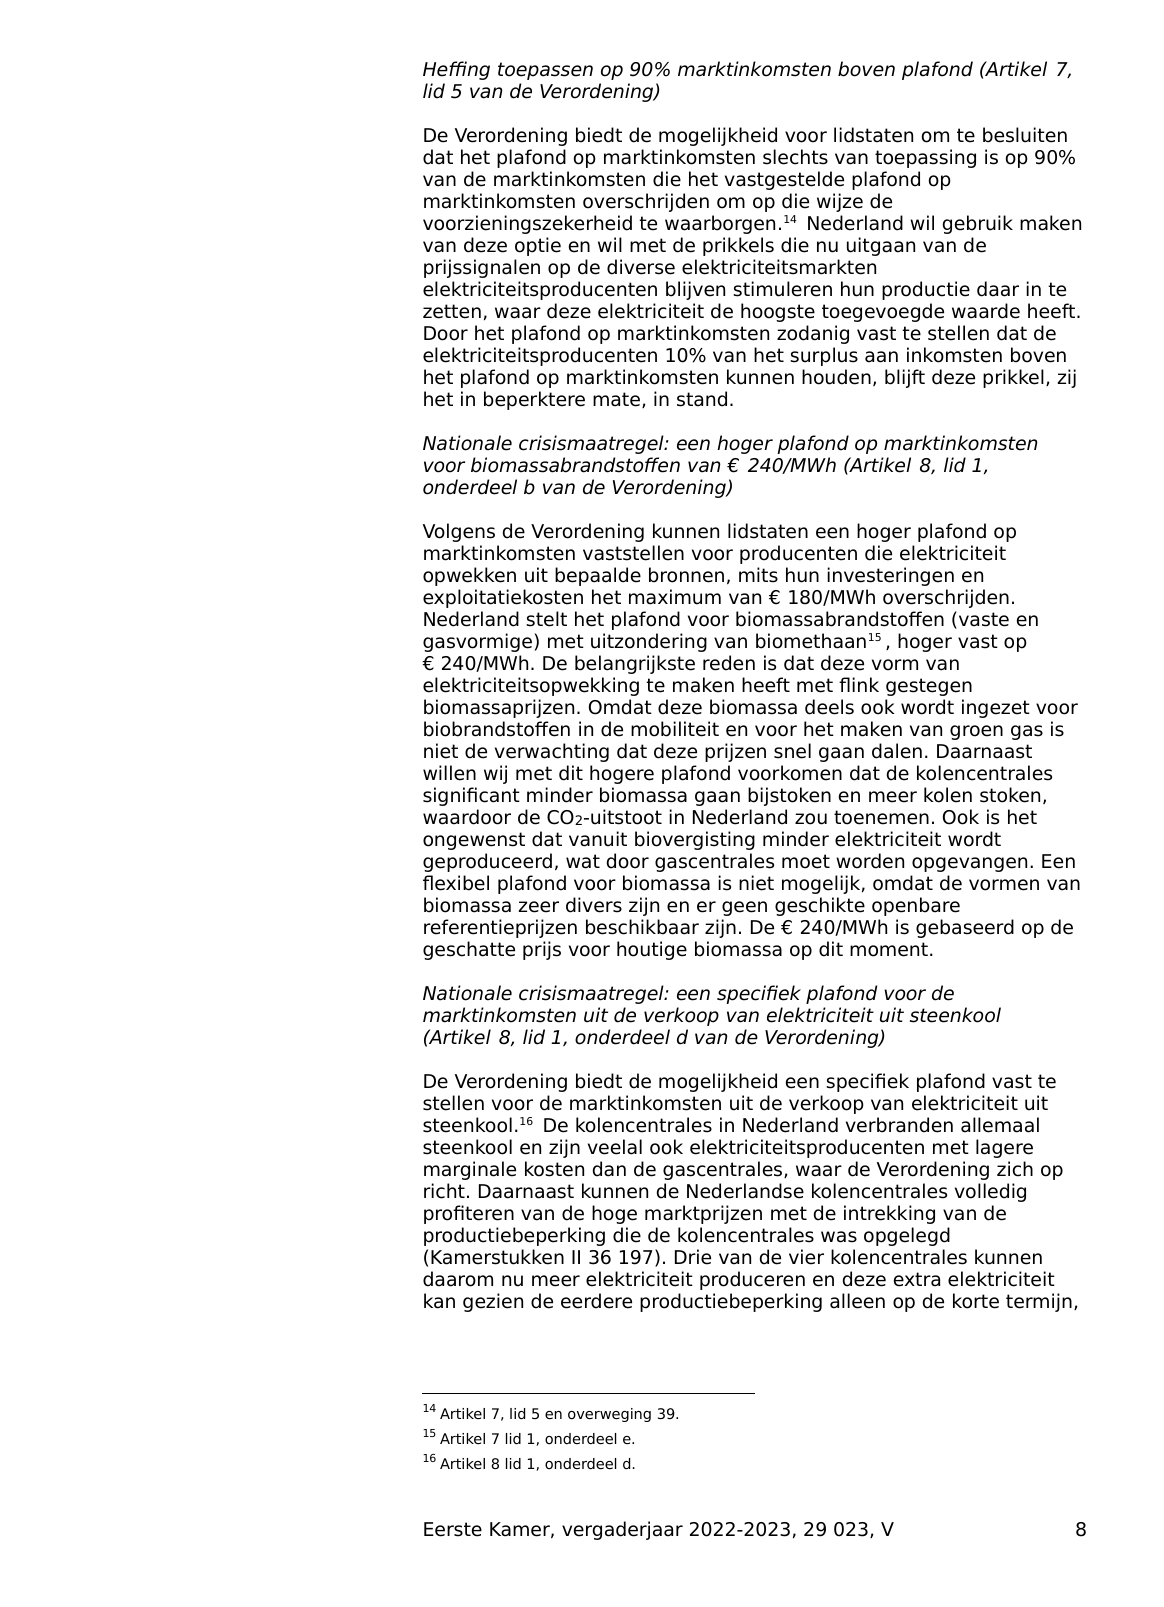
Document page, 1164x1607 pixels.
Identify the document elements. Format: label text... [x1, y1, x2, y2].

subtitle Nationale crisismaatregel: een specifiek plafond voor de marktinkomsten uit de verkoop van elektriciteit uit steenkool (Artikel 8, lid 1, onderdeel d van de Verordening) [422, 983, 1087, 1049]
text De Verordening biedt de mogelijkheid een specifiek plafond vast te stellen voor de marktinkomsten uit de verkoop van elektriciteit uit steenkool. De kolencentrales in Nederland verbranden allemaal steenkool en zijn veelal ook elektriciteitsproducenten met lagere marginale kosten dan de gascentrales, waar de Verordening zich op richt. Daarnaast kunnen de Nederlandse kolencentrales volledig profiteren van de hoge marktprijzen met de intrekking van de productiebeperking die de kolencentrales was opgelegd (Kamerstukken II 36 197). Drie van de vier kolencentrales kunnen daarom nu meer elektriciteit produceren en deze extra elektriciteit kan gezien de eerdere productiebeperking alleen op de korte termijn, [422, 1071, 1087, 1313]
text Volgens de Verordening kunnen lidstaten een hoger plafond op marktinkomsten vaststellen voor producenten die elektriciteit opwekken uit bepaalde bronnen, mits hun investeringen en exploitatiekosten het maximum van € 180/MWh overschrijden. Nederland stelt het plafond voor biomassabrandstoffen (vaste en gasvormige) met uitzondering van biomethaan, hoger vast op € 240/MWh. De belangrijkste reden is dat deze vorm van elektriciteitsopwekking te maken heeft met flink gestegen biomassaprijzen. Omdat deze biomassa deels ook wordt ingezet voor biobrandstoffen in de mobiliteit en voor het maken van groen gas is niet de verwachting dat deze prijzen snel gaan dalen. Daarnaast willen wij met dit hogere plafond voorkomen dat de kolencentrales significant minder biomassa gaan bijstoken en meer kolen stoken, waardoor de CO2-uitstoot in Nederland zou toenemen. Ook is het ongewenst dat vanuit biovergisting minder elektriciteit wordt geproduceerd, wat door gascentrales moet worden opgevangen. Een flexibel plafond voor biomassa is niet mogelijk, omdat de vormen van biomassa zeer divers zijn en er geen geschikte openbare referentieprijzen beschikbaar zijn. De € 240/MWh is gebaseerd op de geschatte prijs voor houtige biomassa op dit moment. [422, 521, 1087, 961]
text Artikel 7, lid 5 en overweging 39. [422, 1402, 1087, 1424]
text De Verordening biedt de mogelijkheid voor lidstaten om te besluiten dat het plafond op marktinkomsten slechts van toepassing is op 90% van de marktinkomsten die het vastgestelde plafond op marktinkomsten overschrijden om op die wijze de voorzieningszekerheid te waarborgen. Nederland wil gebruik maken van deze optie en wil met de prikkels die nu uitgaan van de prijssignalen op de diverse elektriciteitsmarkten elektriciteitsproducenten blijven stimuleren hun productie daar in te zetten, waar deze elektriciteit de hoogste toegevoegde waarde heeft. Door het plafond op marktinkomsten zodanig vast te stellen dat de elektriciteitsproducenten 10% van het surplus aan inkomsten boven het plafond op marktinkomsten kunnen houden, blijft deze prikkel, zij het in beperktere mate, in stand. [422, 125, 1087, 411]
subtitle Nationale crisismaatregel: een hoger plafond op marktinkomsten voor biomassabrandstoffen van € 240/MWh (Artikel 8, lid 1, onderdeel b van de Verordening) [422, 433, 1087, 499]
text Artikel 8 lid 1, onderdeel d. [422, 1452, 1087, 1474]
subtitle Heffing toepassen op 90% marktinkomsten boven plafond (Artikel 7, lid 5 van de Verordening) [422, 59, 1087, 103]
text Artikel 7 lid 1, onderdeel e. [422, 1427, 1087, 1449]
